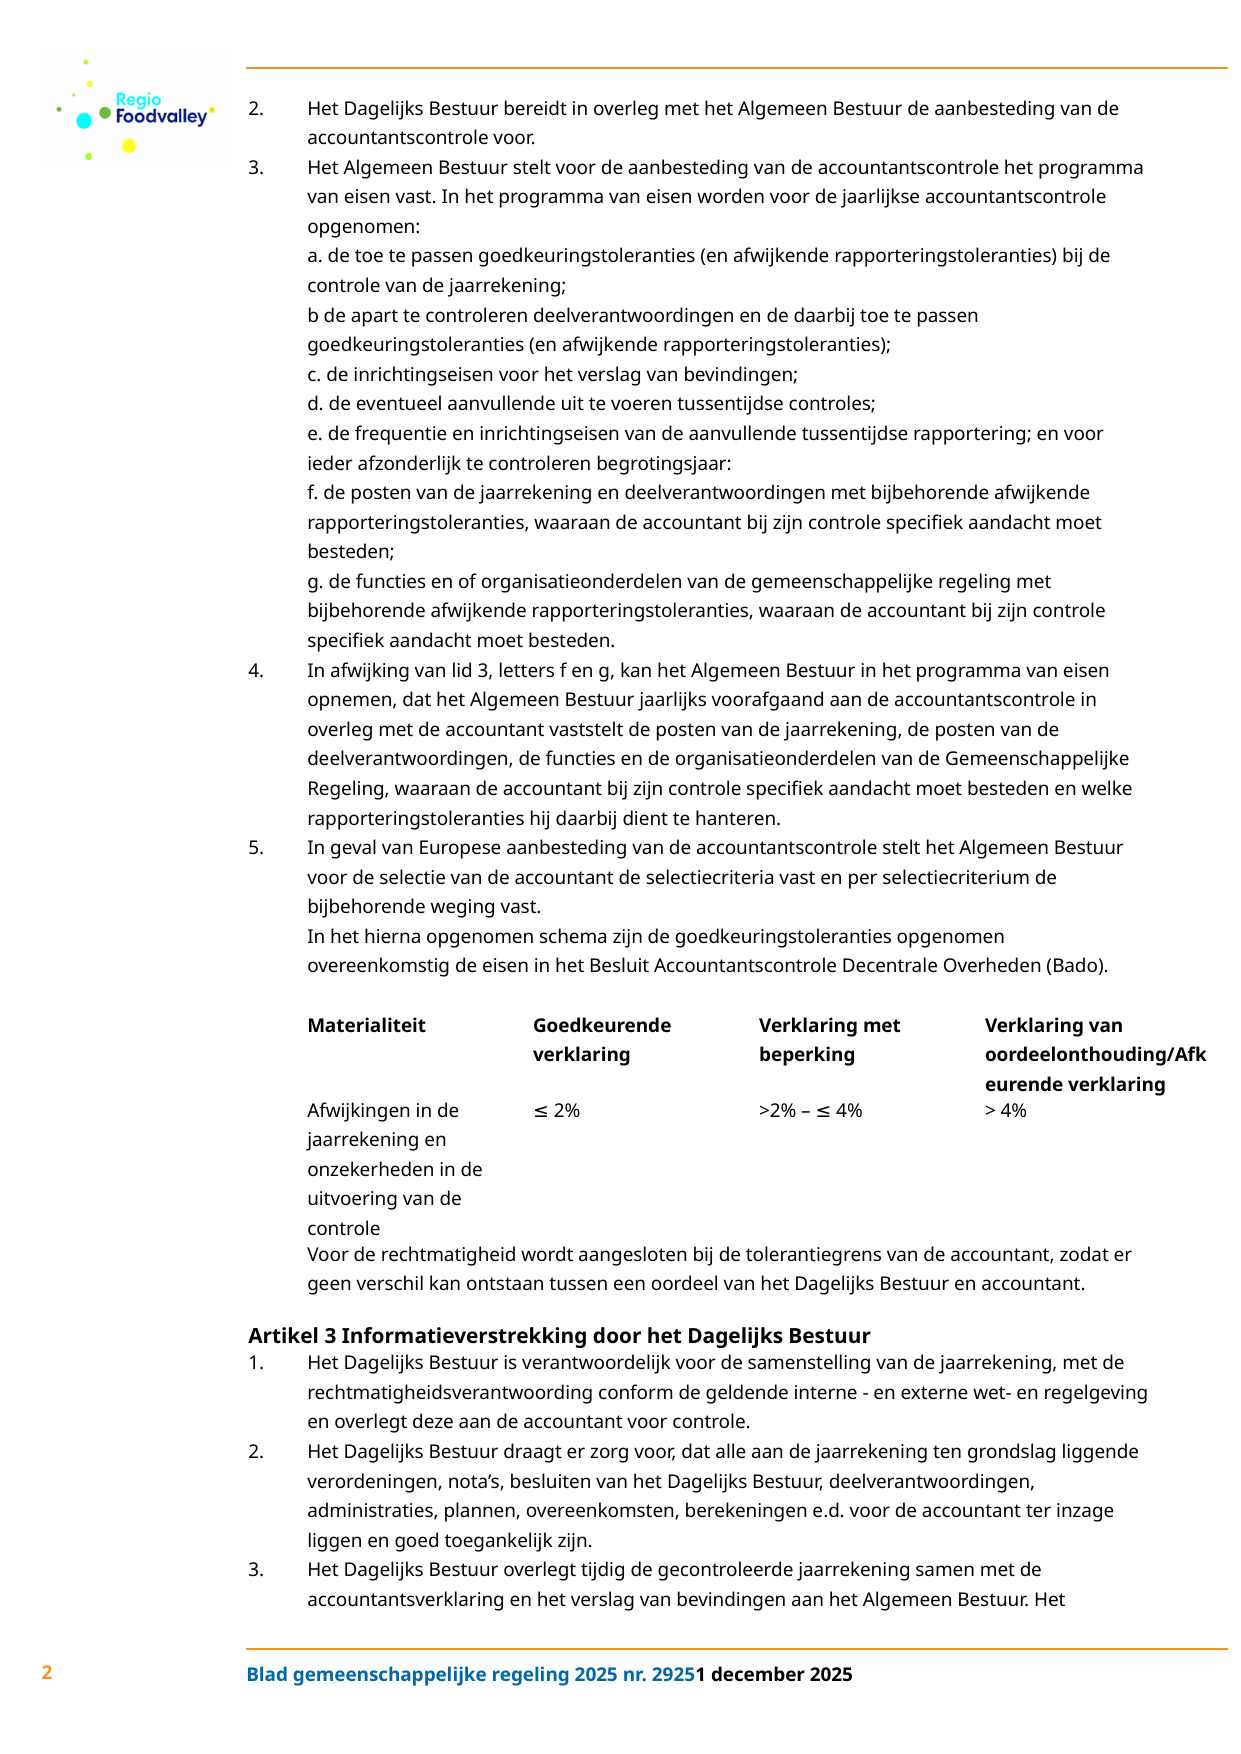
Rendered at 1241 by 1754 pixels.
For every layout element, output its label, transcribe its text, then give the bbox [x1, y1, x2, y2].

table_cell > 4% [985, 1097, 1211, 1241]
list f. de posten van de jaarrekening en deelverantwoordingen met bijbehorende afwijkende rapporteringstoleranties, waaraan de accountant bij zijn controle specifiek aandacht moet besteden; [248, 479, 1152, 564]
list In het hierna opgenomen schema zijn de goedkeuringstoleranties opgenomen overeenkomstig de eisen in het Besluit Accountantscontrole Decentrale Overheden (Bado). [248, 923, 1152, 978]
table_header Goedkeurende verklaring [533, 1012, 759, 1097]
list b de apart te controleren deelverantwoordingen en de daarbij toe te passen goedkeuringstoleranties (en afwijkende rapporteringstoleranties); [248, 302, 1152, 357]
table_header Verklaring van oordeelonthouding/Afkeurende verklaring [985, 1012, 1211, 1097]
list e. de frequentie en inrichtingseisen van de aanvullende tussentijdse rapportering; en voor ieder afzonderlijk te controleren begrotingsjaar: [248, 420, 1152, 476]
list a. de toe te passen goedkeuringstoleranties (en afwijkende rapporteringstoleranties) bij de controle van de jaarrekening; [248, 243, 1152, 298]
list c. de inrichtingseisen voor het verslag van bevindingen; [248, 361, 1152, 387]
text Artikel 3 Informatieverstrekking door het Dagelijks Bestuur [248, 1321, 1152, 1349]
table_cell ≤ 2% [533, 1097, 759, 1241]
table_header Materialiteit [307, 1012, 533, 1097]
list Voor de rechtmatigheid wordt aangesloten bij de tolerantiegrens van de accountant, zodat er geen verschil kan ontstaan tussen een oordeel van het Dagelijks Bestuur en accountant. [248, 1241, 1152, 1296]
table_cell Afwijkingen in de jaarrekening en onzekerheden in de uitvoering van de controle [307, 1097, 533, 1241]
list In afwijking van lid 3, letters f en g, kan het Algemeen Bestuur in het programma van eisen opnemen, dat het Algemeen Bestuur jaarlijks voorafgaand aan de accountantscontrole in overleg met de accountant vaststelt de posten van de jaarrekening, de posten van de deelverantwoordingen, de functies en de organisatieonderdelen van de Gemeenschappelijke Regeling, waaraan de accountant bij zijn controle specifiek aandacht moet besteden en welke rapporteringstoleranties hij daarbij dient te hanteren. [248, 657, 1152, 831]
table_header Verklaring met beperking [759, 1012, 985, 1097]
list Het Dagelijks Bestuur draagt er zorg voor, dat alle aan de jaarrekening ten grondslag liggende verordeningen, nota’s, besluiten van het Dagelijks Bestuur, deelverantwoordingen, administraties, plannen, overeenkomsten, berekeningen e.d. voor de accountant ter inzage liggen en goed toegankelijk zijn. [248, 1438, 1152, 1553]
table_cell >2% – ≤ 4% [759, 1097, 985, 1241]
list Het Dagelijks Bestuur bereidt in overleg met het Algemeen Bestuur de aanbesteding van de accountantscontrole voor. [248, 95, 1152, 150]
list d. de eventueel aanvullende uit te voeren tussentijdse controles; [248, 391, 1152, 416]
list Het Dagelijks Bestuur is verantwoordelijk voor de samenstelling van de jaarrekening, met de rechtmatigheidsverantwoording conform de geldende interne - en externe wet- en regelgeving en overlegt deze aan de accountant voor controle. [248, 1349, 1152, 1434]
picture [41, 47, 231, 172]
list Het Algemeen Bestuur stelt voor de aanbesteding van de accountantscontrole het programma van eisen vast. In het programma van eisen worden voor de jaarlijkse accountantscontrole opgenomen: [248, 154, 1152, 239]
list In geval van Europese aanbesteding van de accountantscontrole stelt het Algemeen Bestuur voor de selectie van de accountant de selectiecriteria vast en per selectiecriterium de bijbehorende weging vast. [248, 834, 1152, 919]
list Het Dagelijks Bestuur overlegt tijdig de gecontroleerde jaarrekening samen met de accountantsverklaring en het verslag van bevindingen aan het Algemeen Bestuur. Het [248, 1557, 1152, 1612]
list g. de functies en of organisatieonderdelen van de gemeenschappelijke regeling met bijbehorende afwijkende rapporteringstoleranties, waaraan de accountant bij zijn controle specifiek aandacht moet besteden. [248, 568, 1152, 653]
